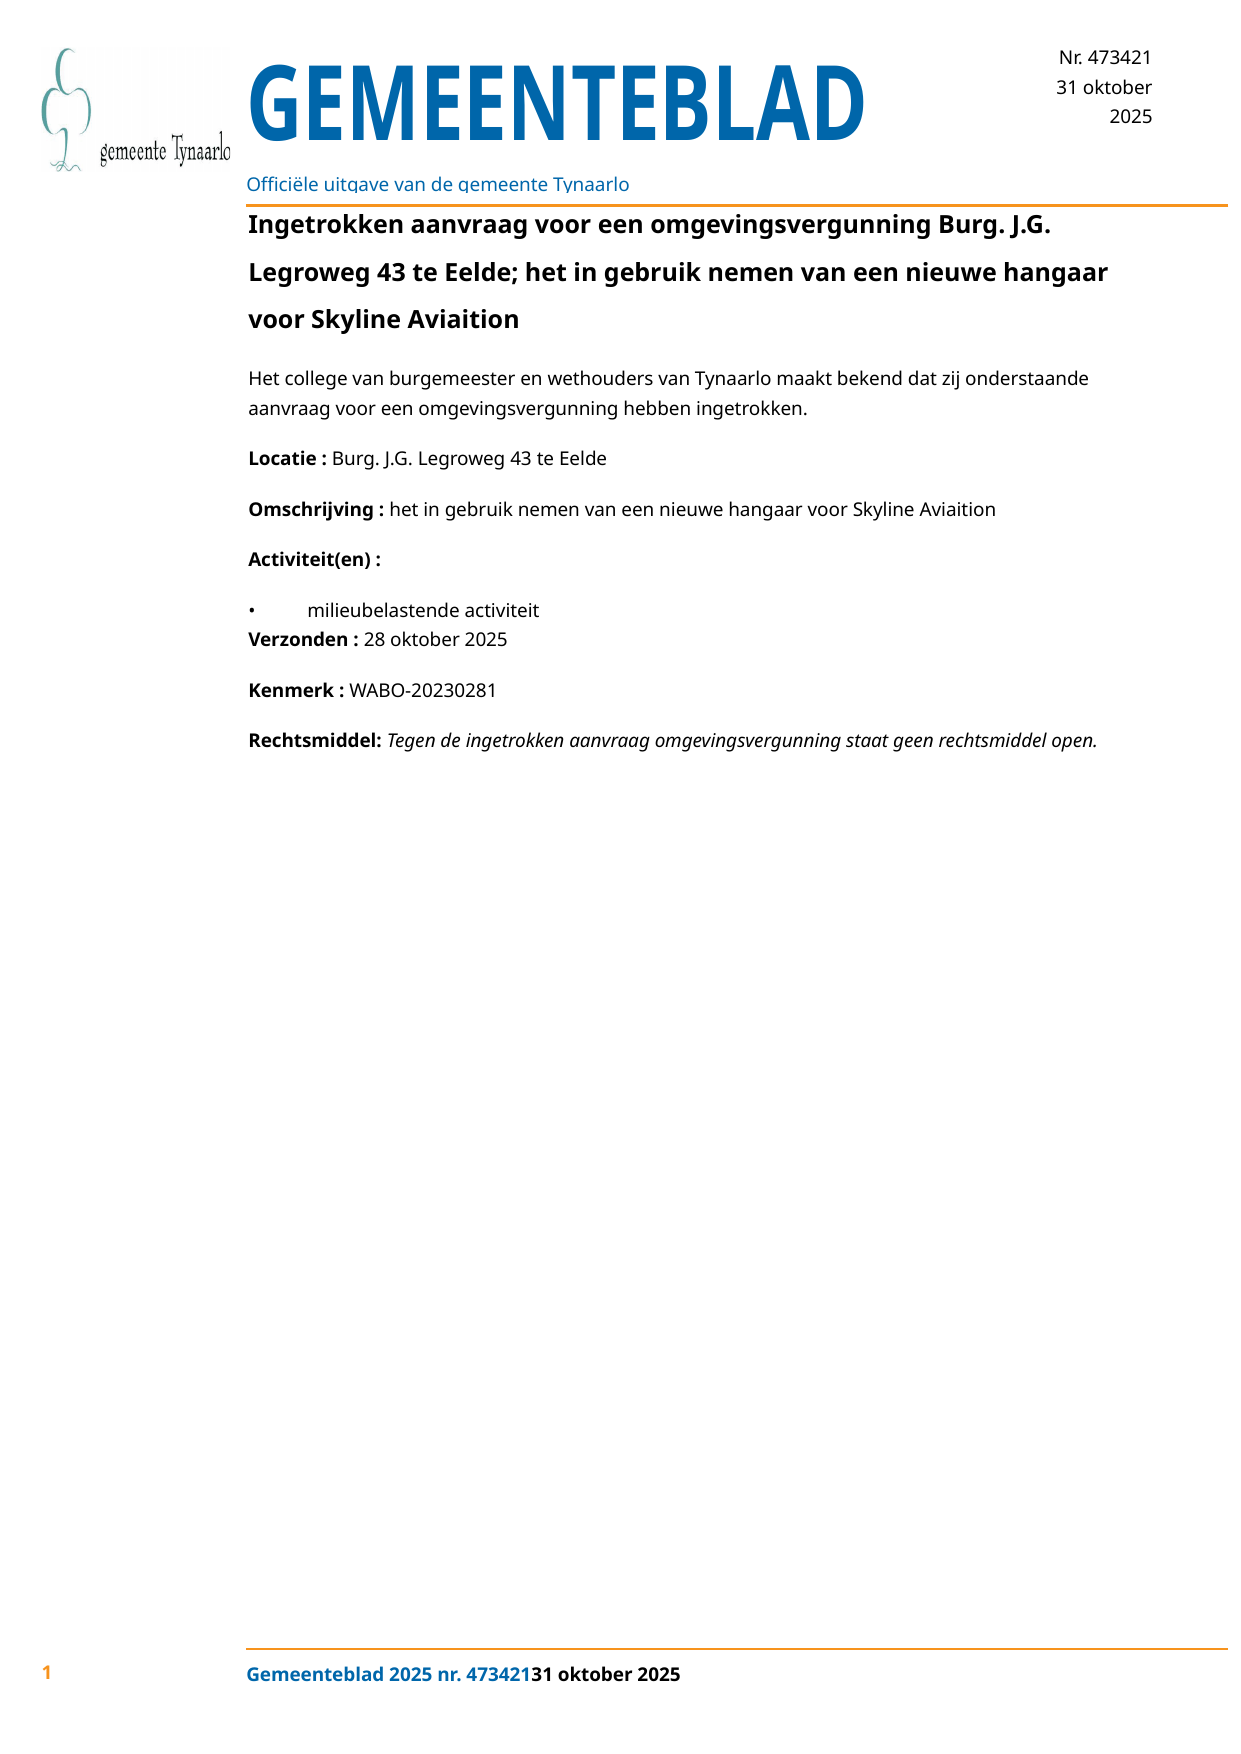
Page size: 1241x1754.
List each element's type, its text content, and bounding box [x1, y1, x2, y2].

text Activiteit(en) : [248, 546, 1152, 572]
text Kenmerk : WABO-20230281 [248, 677, 1152, 702]
text Ingetrokken aanvraag voor een omgevingsvergunning Burg. J.G. Legroweg 43 te Eelde; het in gebruik nemen van een nieuwe hangaar voor Skyline Aviaition [248, 207, 1152, 336]
text Rechtsmiddel: Tegen de ingetrokken aanvraag omgevingsvergunning staat geen rechtsmiddel open. [248, 727, 1152, 753]
text Omschrijving : het in gebruik nemen van een nieuwe hangaar voor Skyline Aviaition [248, 496, 1152, 522]
text Verzonden : 28 oktober 2025 [248, 626, 1152, 652]
text Het college van burgemeester en wethouders van Tynaarlo maakt bekend dat zij onderstaande aanvraag voor een omgevingsvergunning hebben ingetrokken. [248, 366, 1152, 421]
picture [41, 47, 231, 172]
text Locatie : Burg. J.G. Legroweg 43 te Eelde [248, 446, 1152, 471]
list milieubelastende activiteit [248, 597, 1152, 622]
